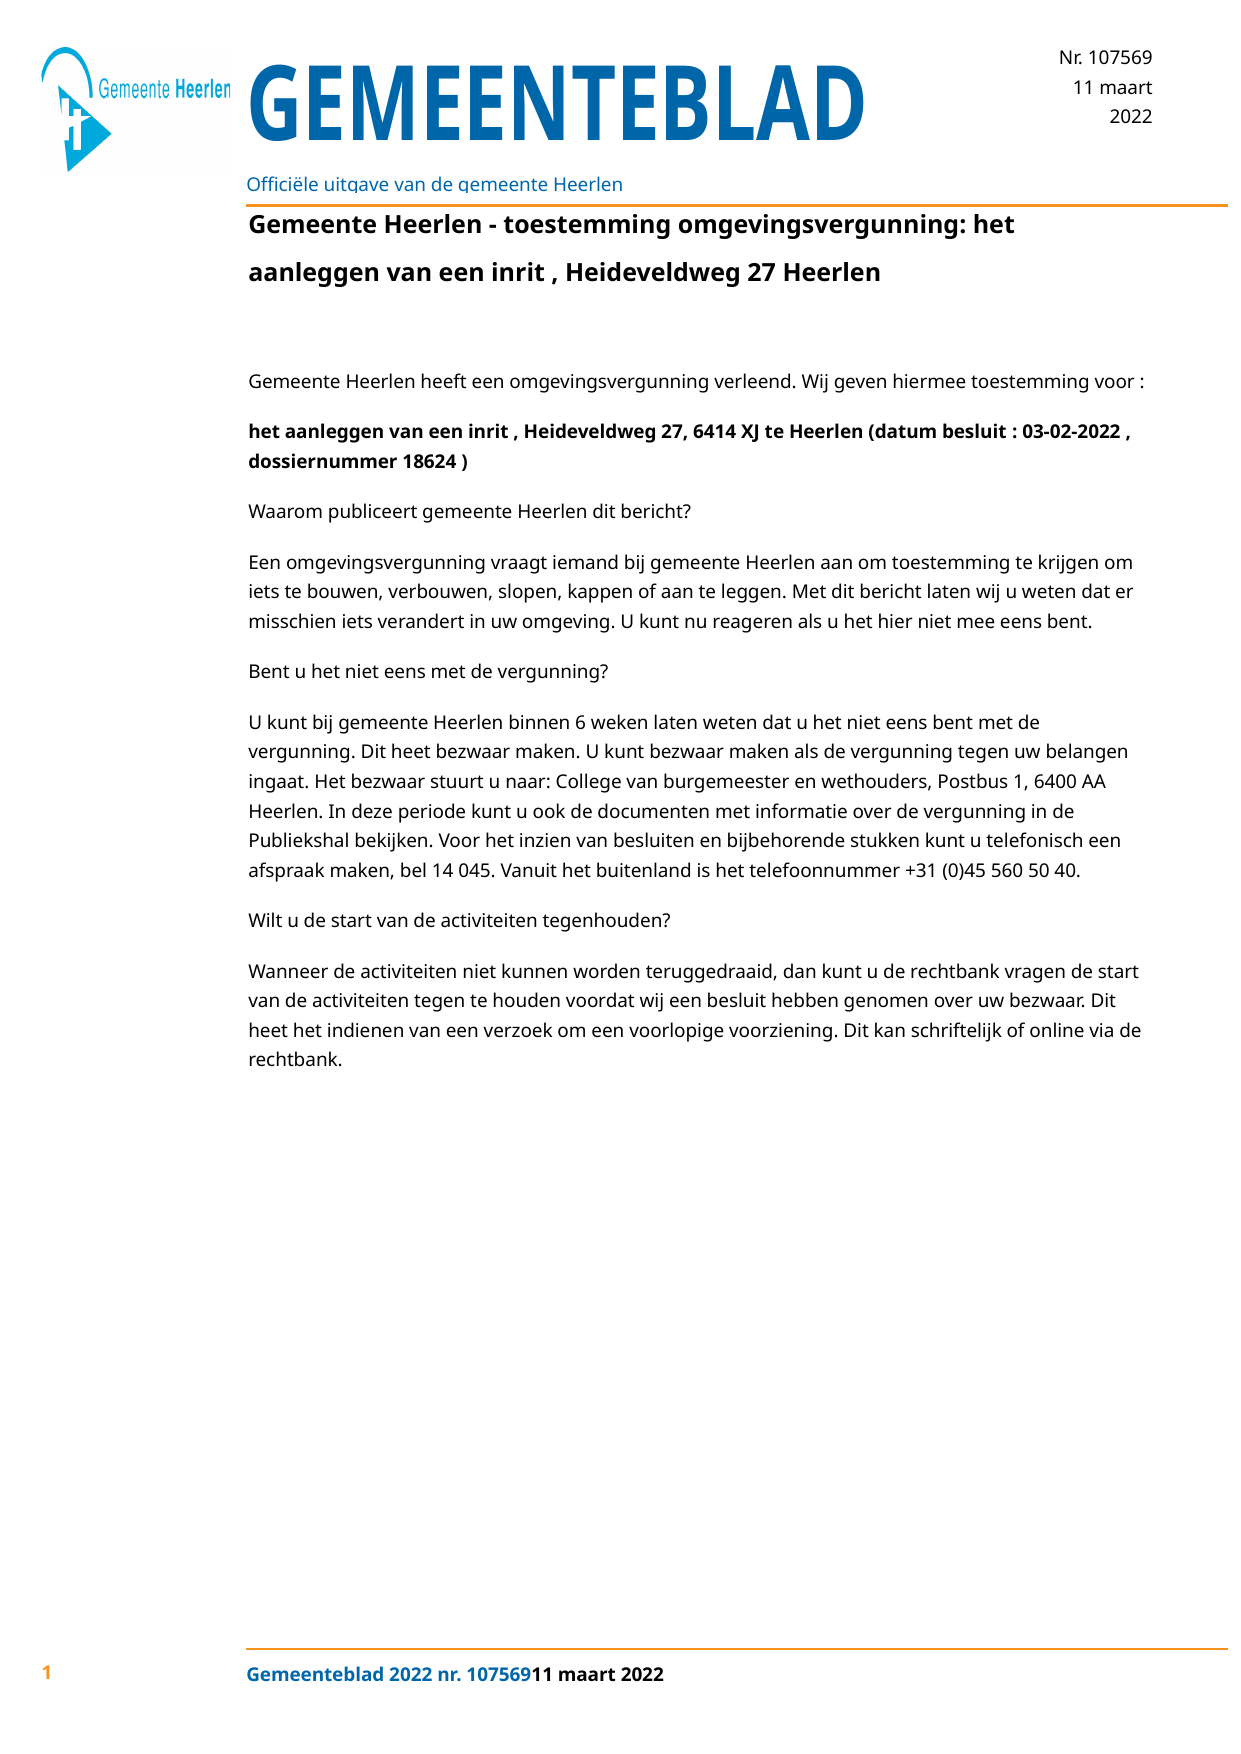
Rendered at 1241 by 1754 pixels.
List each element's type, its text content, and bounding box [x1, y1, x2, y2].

picture [41, 47, 59, 70]
picture [41, 47, 231, 172]
text Een omgevingsvergunning vraagt iemand bij gemeente Heerlen aan om toestemming te krijgen om iets te bouwen, verbouwen, slopen, kappen of aan te leggen. Met dit bericht laten wij u weten dat er misschien iets verandert in uw omgeving. U kunt nu reageren als u het hier niet mee eens bent. [248, 549, 1152, 634]
text Waarom publiceert gemeente Heerlen dit bericht? [248, 499, 1152, 524]
text Bent u het niet eens met de vergunning? [248, 659, 1152, 684]
text Gemeente Heerlen heeft een omgevingsvergunning verleend. Wij geven hiermee toestemming voor : [248, 368, 1152, 394]
text Wanneer de activiteiten niet kunnen worden teruggedraaid, dan kunt u de rechtbank vragen de start van de activiteiten tegen te houden voordat wij een besluit hebben genomen over uw bezwaar. Dit heet het indienen van een verzoek om een voorlopige voorziening. Dit kan schriftelijk of online via de rechtbank. [248, 958, 1152, 1072]
text U kunt bij gemeente Heerlen binnen 6 weken laten weten dat u het niet eens bent met de vergunning. Dit heet bezwaar maken. U kunt bezwaar maken als de vergunning tegen uw belangen ingaat. Het bezwaar stuurt u naar: College van burgemeester en wethouders, Postbus 1, 6400 AA Heerlen. In deze periode kunt u ook de documenten met informatie over de vergunning in de Publiekshal bekijken. Voor het inzien van besluiten en bijbehorende stukken kunt u telefonisch een afspraak maken, bel 14 045. Vanuit het buitenland is het telefoonnummer +31 (0)45 560 50 40. [248, 709, 1152, 883]
text Wilt u de start van de activiteiten tegenhouden? [248, 907, 1152, 933]
text Gemeente Heerlen - toestemming omgevingsvergunning: het aanleggen van een inrit , Heideveldweg 27 Heerlen [248, 207, 1152, 288]
text het aanleggen van een inrit , Heideveldweg 27, 6414 XJ te Heerlen (datum besluit : 03-02-2022 , dossiernummer 18624 ) [248, 419, 1152, 474]
